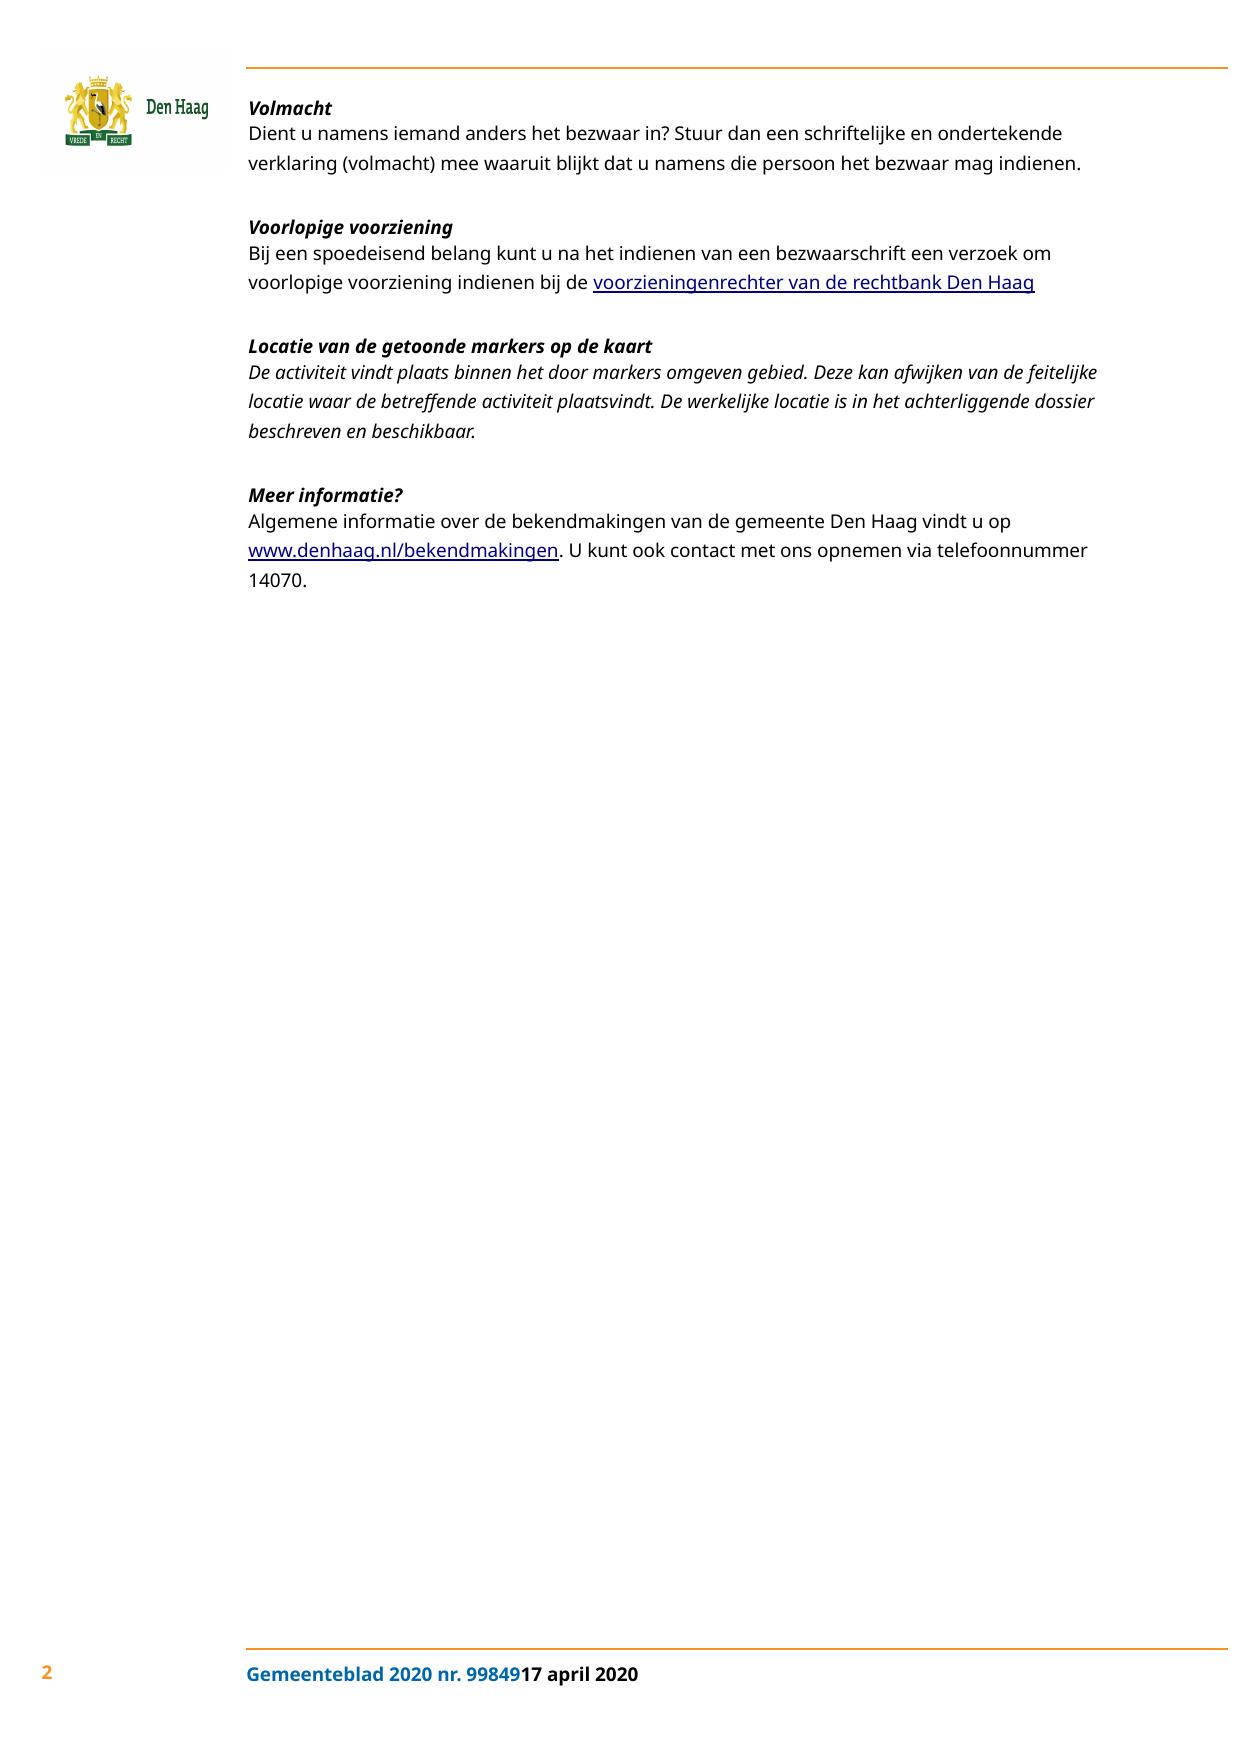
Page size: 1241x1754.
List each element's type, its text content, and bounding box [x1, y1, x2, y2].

text Voorlopige voorziening [248, 214, 1152, 240]
text Locatie van de getoonde markers op de kaart [248, 333, 1152, 359]
text Meer informatie? [248, 482, 1152, 508]
text De activiteit vindt plaats binnen het door markers omgeven gebied. Deze kan afwijken van de feitelijke locatie waar de betreffende activiteit plaatsvindt. De werkelijke locatie is in het achterliggende dossier beschreven en beschikbaar. [248, 359, 1152, 444]
text Dient u namens iemand anders het bezwaar in? Stuur dan een schriftelijke en ondertekende verklaring (volmacht) mee waaruit blijkt dat u namens die persoon het bezwaar mag indienen. [248, 121, 1152, 176]
picture [41, 47, 231, 172]
text Volmacht [248, 95, 1152, 121]
text Algemene informatie over de bekendmakingen van de gemeente Den Haag vindt u op www.denhaag.nl/bekendmakingen. U kunt ook contact met ons opnemen via telefoonnummer 14070. [248, 508, 1152, 593]
text Bij een spoedeisend belang kunt u na het indienen van een bezwaarschrift een verzoek om voorlopige voorziening indienen bij de voorzieningenrechter van de rechtbank Den Haag [248, 240, 1152, 295]
